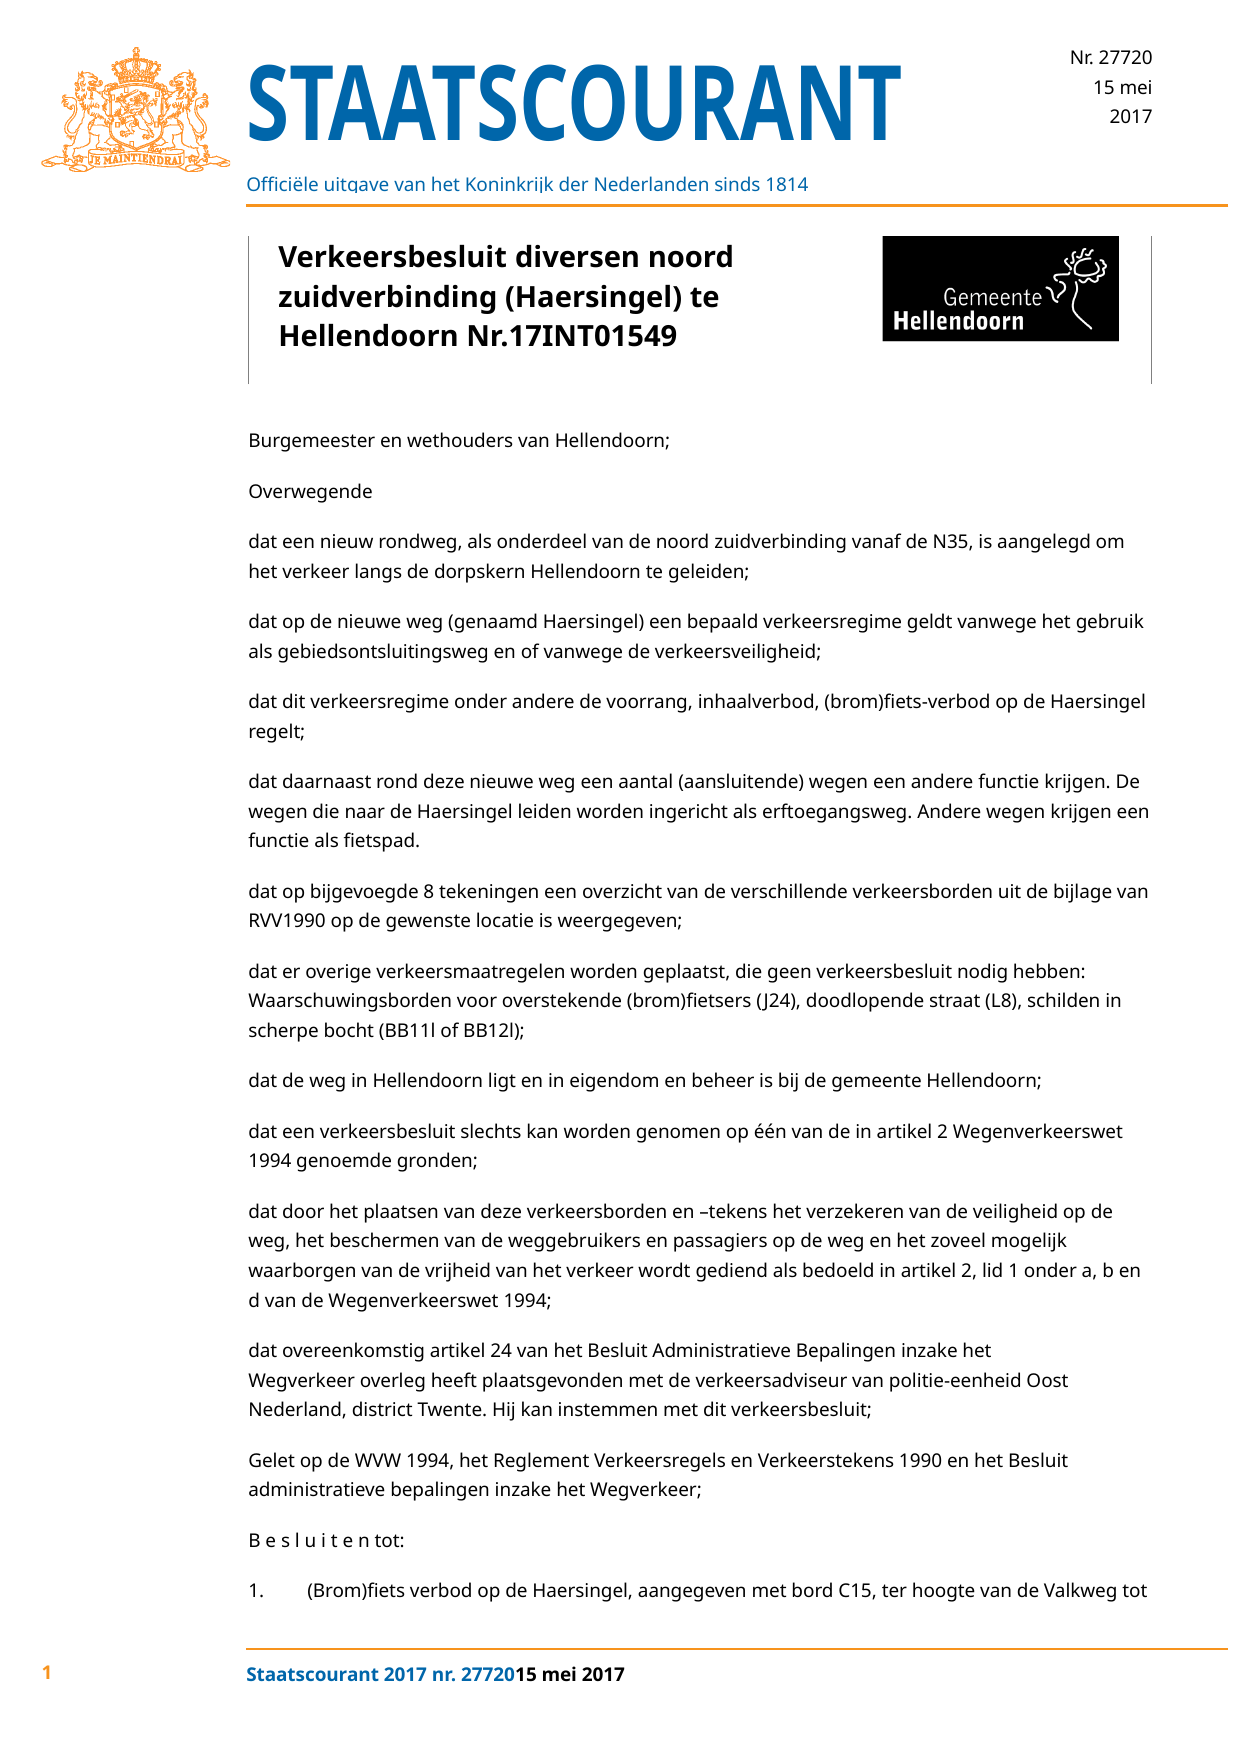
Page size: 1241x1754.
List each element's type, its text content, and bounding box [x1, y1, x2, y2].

text dat op de nieuwe weg (genaamd Haersingel) een bepaald verkeersregime geldt vanwege het gebruik als gebiedsontsluitingsweg en of vanwege de verkeersveiligheid; [248, 608, 1152, 664]
list (Brom)fiets verbod op de Haersingel, aangegeven met bord C15, ter hoogte van de Valkweg tot [248, 1577, 1152, 1603]
text dat daarnaast rond deze nieuwe weg een aantal (aansluitende) wegen een andere functie krijgen. De wegen die naar de Haersingel leiden worden ingericht als erftoegangsweg. Andere wegen krijgen een functie als fietspad. [248, 768, 1152, 853]
text dat dit verkeersregime onder andere de voorrang, inhaalverbod, (brom)fiets-verbod op de Haersingel regelt; [248, 688, 1152, 744]
text Overwegende [248, 478, 1152, 504]
picture [41, 47, 231, 172]
table_header [850, 236, 1151, 384]
text dat een nieuw rondweg, als onderdeel van de noord zuidverbinding vanaf de N35, is aangelegd om het verkeer langs de dorpskern Hellendoorn te geleiden; [248, 528, 1152, 584]
text dat er overige verkeersmaatregelen worden geplaatst, die geen verkeersbesluit nodig hebben: Waarschuwingsborden voor overstekende (brom)fietsers (J24), doodlopende straat (L8), schilden in scherpe bocht (BB11l of BB12l); [248, 958, 1152, 1043]
text dat overeenkomstig artikel 24 van het Besluit Administratieve Bepalingen inzake het Wegverkeer overleg heeft plaatsgevonden met de verkeersadviseur van politie-eenheid Oost Nederland, district Twente. Hij kan instemmen met dit verkeersbesluit; [248, 1337, 1152, 1422]
text B e s l u i t e n tot: [248, 1527, 1152, 1552]
text Gelet op de WVW 1994, het Reglement Verkeersregels en Verkeerstekens 1990 en het Besluit administratieve bepalingen inzake het Wegverkeer; [248, 1447, 1152, 1502]
text dat op bijgevoegde 8 tekeningen een overzicht van de verschillende verkeersborden uit de bijlage van RVV1990 op de gewenste locatie is weergegeven; [248, 878, 1152, 933]
picture [882, 236, 1119, 342]
table_header Verkeersbesluit diversen noord zuidverbinding (Haersingel) te Hellendoorn Nr.17INT01549 [249, 236, 850, 384]
text dat de weg in Hellendoorn ligt en in eigendom en beheer is bij de gemeente Hellendoorn; [248, 1068, 1152, 1093]
text dat een verkeersbesluit slechts kan worden genomen op één van de in artikel 2 Wegenverkeerswet 1994 genoemde gronden; [248, 1118, 1152, 1173]
text dat door het plaatsen van deze verkeersborden en –tekens het verzekeren van de veiligheid op de weg, het beschermen van de weggebruikers en passagiers op de weg en het zoveel mogelijk waarborgen van de vrijheid van het verkeer wordt gediend als bedoeld in artikel 2, lid 1 onder a, b en d van de Wegenverkeerswet 1994; [248, 1198, 1152, 1312]
text Burgemeester en wethouders van Hellendoorn; [248, 428, 1152, 453]
